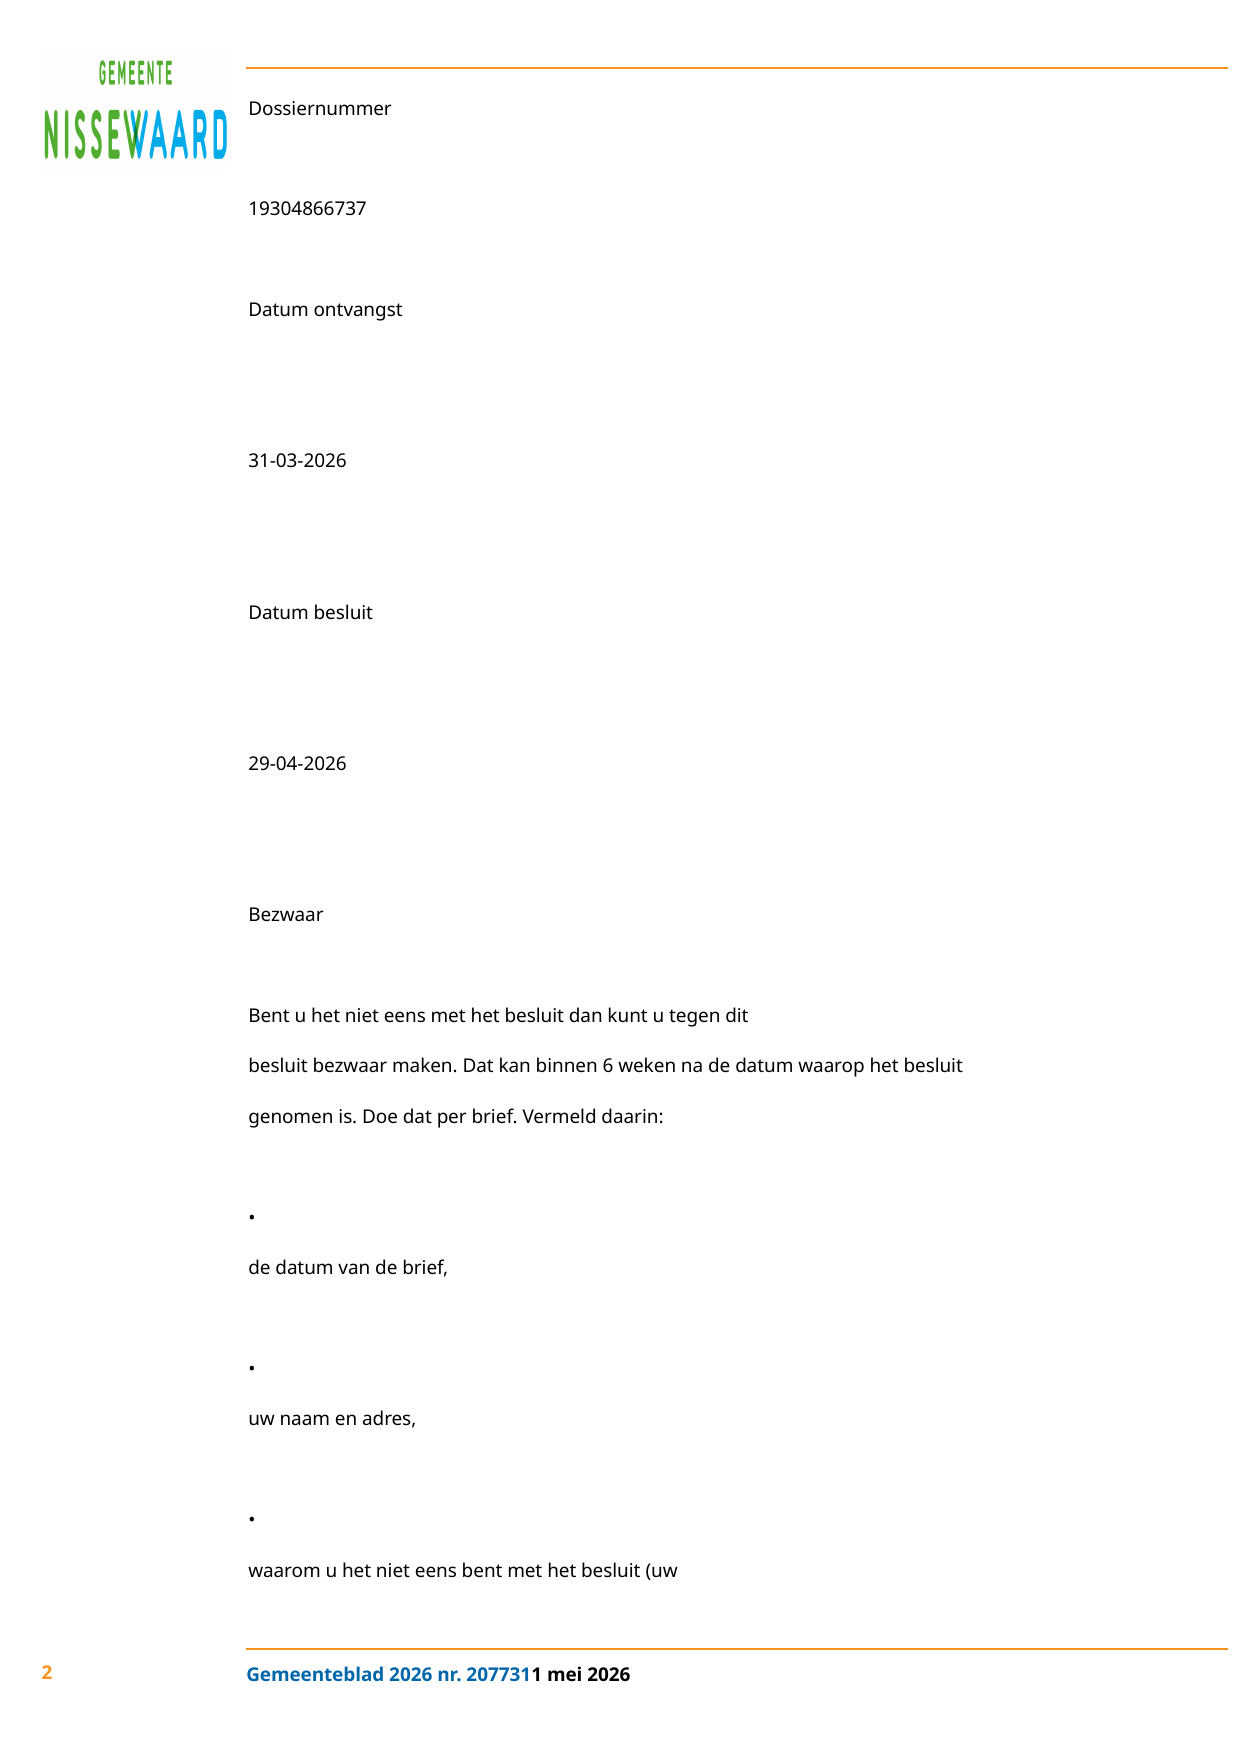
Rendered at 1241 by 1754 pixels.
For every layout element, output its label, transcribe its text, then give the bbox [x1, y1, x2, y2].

text 19304866737 [248, 196, 1152, 221]
text 29-04-2026 [248, 750, 1152, 776]
text • [248, 1506, 1152, 1532]
text genomen is. Doe dat per brief. Vermeld daarin: [248, 1103, 1152, 1129]
picture [41, 47, 231, 172]
text waarom u het niet eens bent met het besluit (uw [248, 1557, 1152, 1583]
text besluit bezwaar maken. Dat kan binnen 6 weken na de datum waarop het besluit [248, 1053, 1152, 1078]
text Bezwaar [248, 901, 1152, 927]
text uw naam en adres, [248, 1406, 1152, 1431]
text 31-03-2026 [248, 448, 1152, 473]
text Datum ontvangst [248, 296, 1152, 322]
text de datum van de brief, [248, 1254, 1152, 1280]
text • [248, 1355, 1152, 1381]
text • [248, 1204, 1152, 1230]
text Datum besluit [248, 599, 1152, 625]
text Dossiernummer [248, 95, 1152, 121]
text Bent u het niet eens met het besluit dan kunt u tegen dit [248, 1002, 1152, 1028]
